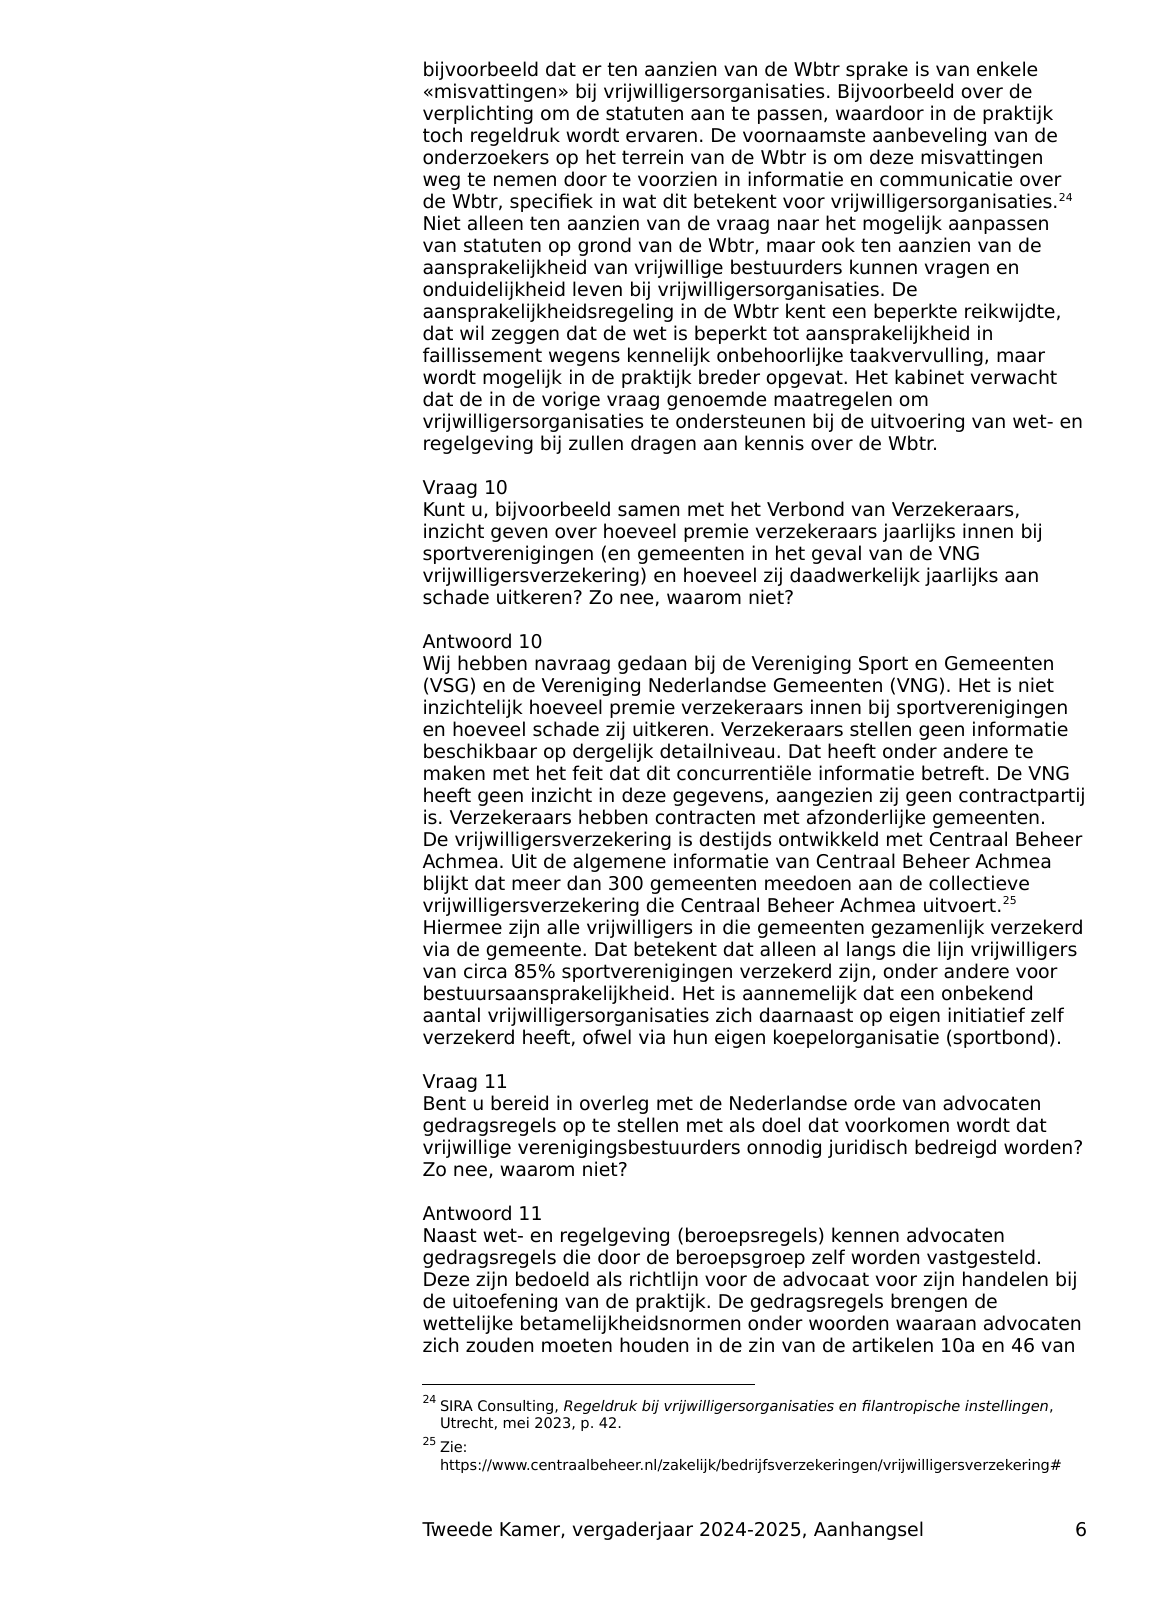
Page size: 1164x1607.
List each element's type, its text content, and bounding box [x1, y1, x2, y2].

text Vraag 10 [422, 477, 1087, 499]
text Wij hebben navraag gedaan bij de Vereniging Sport en Gemeenten (VSG) en de Vereniging Nederlandse Gemeenten (VNG). Het is niet inzichtelijk hoeveel premie verzekeraars innen bij sportverenigingen en hoeveel schade zij uitkeren. Verzekeraars stellen geen informatie beschikbaar op dergelijk detailniveau. Dat heeft onder andere te maken met het feit dat dit concurrentiële informatie betreft. De VNG heeft geen inzicht in deze gegevens, aangezien zij geen contractpartij is. Verzekeraars hebben contracten met afzonderlijke gemeenten. [422, 653, 1087, 829]
text SIRA Consulting, Regeldruk bij vrijwilligersorganisaties en filantropische instellingen, Utrecht, mei 2023, p. 42. [422, 1393, 1087, 1432]
text Zie: https://www.centraalbeheer.nl/zakelijk/bedrijfsverzekeringen/vrijwilligersverzekering# [422, 1435, 1087, 1474]
text Antwoord 11 [422, 1203, 1087, 1225]
text Naast wet- en regelgeving (beroepsregels) kennen advocaten gedragsregels die door de beroepsgroep zelf worden vastgesteld. Deze zijn bedoeld als richtlijn voor de advocaat voor zijn handelen bij de uitoefening van de praktijk. De gedragsregels brengen de wettelijke betamelijkheidsnormen onder woorden waaraan advocaten zich zouden moeten houden in de zin van de artikelen 10a en 46 van [422, 1225, 1087, 1357]
text De vrijwilligersverzekering is destijds ontwikkeld met Centraal Beheer Achmea. Uit de algemene informatie van Centraal Beheer Achmea blijkt dat meer dan 300 gemeenten meedoen aan de collectieve vrijwilligersverzekering die Centraal Beheer Achmea uitvoert. Hiermee zijn alle vrijwilligers in die gemeenten gezamenlijk verzekerd via de gemeente. Dat betekent dat alleen al langs die lijn vrijwilligers van circa 85% sportverenigingen verzekerd zijn, onder andere voor bestuursaansprakelijkheid. Het is aannemelijk dat een onbekend aantal vrijwilligersorganisaties zich daarnaast op eigen initiatief zelf verzekerd heeft, ofwel via hun eigen koepelorganisatie (sportbond). [422, 829, 1087, 1048]
text Bent u bereid in overleg met de Nederlandse orde van advocaten gedragsregels op te stellen met als doel dat voorkomen wordt dat vrijwillige verenigingsbestuurders onnodig juridisch bedreigd worden? Zo nee, waarom niet? [422, 1093, 1087, 1181]
text Antwoord 10 [422, 631, 1087, 653]
text bijvoorbeeld dat er ten aanzien van de Wbtr sprake is van enkele «misvattingen» bij vrijwilligersorganisaties. Bijvoorbeeld over de verplichting om de statuten aan te passen, waardoor in de praktijk toch regeldruk wordt ervaren. De voornaamste aanbeveling van de onderzoekers op het terrein van de Wbtr is om deze misvattingen weg te nemen door te voorzien in informatie en communicatie over de Wbtr, specifiek in wat dit betekent voor vrijwilligersorganisaties. Niet alleen ten aanzien van de vraag naar het mogelijk aanpassen van statuten op grond van de Wbtr, maar ook ten aanzien van de aansprakelijkheid van vrijwillige bestuurders kunnen vragen en onduidelijkheid leven bij vrijwilligersorganisaties. De aansprakelijkheidsregeling in de Wbtr kent een beperkte reikwijdte, dat wil zeggen dat de wet is beperkt tot aansprakelijkheid in faillissement wegens kennelijk onbehoorlijke taakvervulling, maar wordt mogelijk in de praktijk breder opgevat. Het kabinet verwacht dat de in de vorige vraag genoemde maatregelen om vrijwilligersorganisaties te ondersteunen bij de uitvoering van wet- en regelgeving bij zullen dragen aan kennis over de Wbtr. [422, 59, 1087, 455]
text Kunt u, bijvoorbeeld samen met het Verbond van Verzekeraars, inzicht geven over hoeveel premie verzekeraars jaarlijks innen bij sportverenigingen (en gemeenten in het geval van de VNG vrijwilligersverzekering) en hoeveel zij daadwerkelijk jaarlijks aan schade uitkeren? Zo nee, waarom niet? [422, 499, 1087, 609]
text Vraag 11 [422, 1071, 1087, 1093]
